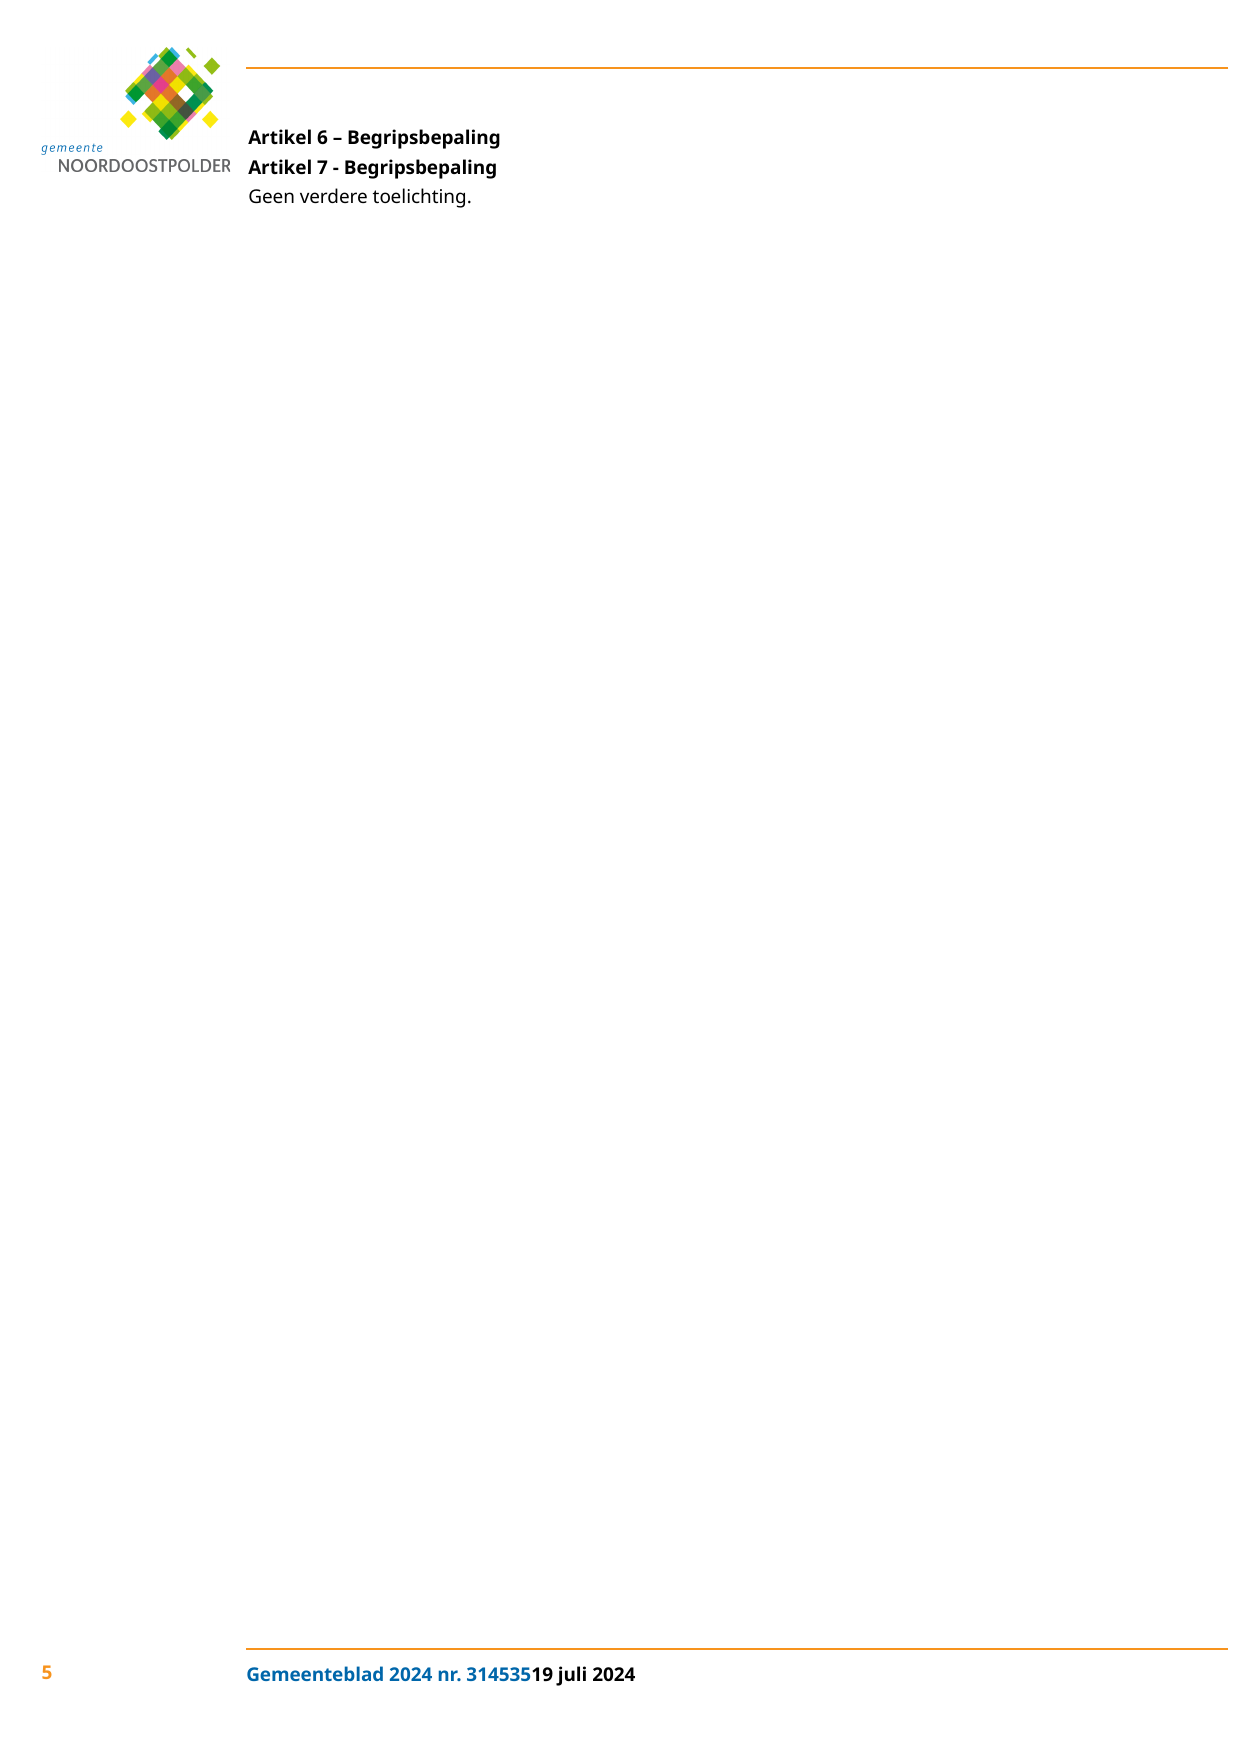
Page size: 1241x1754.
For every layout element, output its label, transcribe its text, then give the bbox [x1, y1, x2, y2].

text Artikel 6 – Begripsbepaling [248, 124, 1152, 150]
text Geen verdere toelichting. [248, 183, 1152, 209]
picture [41, 47, 231, 172]
text Artikel 7 - Begripsbepaling [248, 154, 1152, 180]
